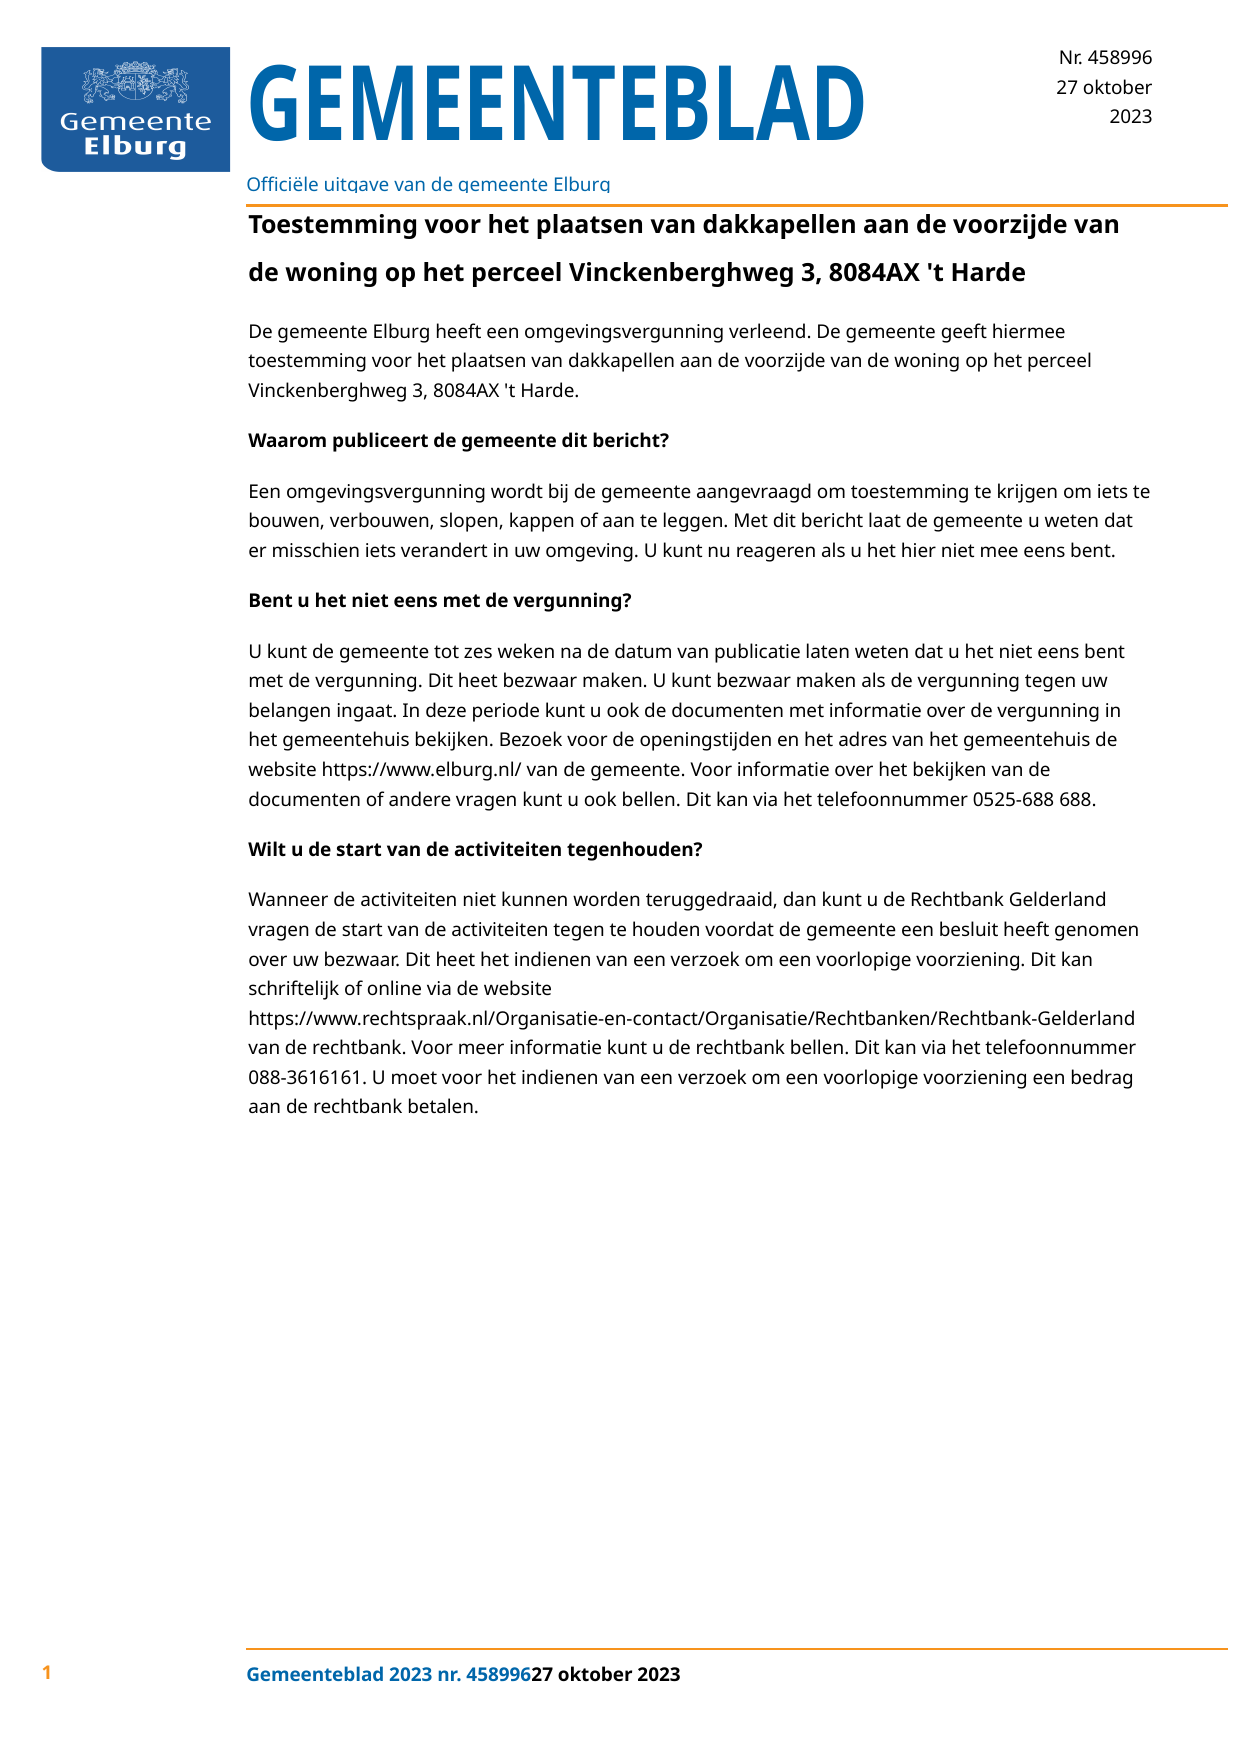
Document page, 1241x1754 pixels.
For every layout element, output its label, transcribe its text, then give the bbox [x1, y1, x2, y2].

text Bent u het niet eens met de vergunning? [248, 587, 1152, 613]
text Een omgevingsvergunning wordt bij de gemeente aangevraagd om toestemming te krijgen om iets te bouwen, verbouwen, slopen, kappen of aan te leggen. Met dit bericht laat de gemeente u weten dat er misschien iets verandert in uw omgeving. U kunt nu reageren als u het hier niet mee eens bent. [248, 478, 1152, 563]
text Wanneer de activiteiten niet kunnen worden teruggedraaid, dan kunt u de Rechtbank Gelderland vragen de start van de activiteiten tegen te houden voordat de gemeente een besluit heeft genomen over uw bezwaar. Dit heet het indienen van een verzoek om een voorlopige voorziening. Dit kan schriftelijk of online via de website https://www.rechtspraak.nl/Organisatie-en-contact/Organisatie/Rechtbanken/Rechtbank-Gelderland van de rechtbank. Voor meer informatie kunt u de rechtbank bellen. Dit kan via het telefoonnummer 088-3616161. U moet voor het indienen van een verzoek om een voorlopige voorziening een bedrag aan de rechtbank betalen. [248, 887, 1152, 1119]
text De gemeente Elburg heeft een omgevingsvergunning verleend. De gemeente geeft hiermee toestemming voor het plaatsen van dakkapellen aan de voorzijde van de woning op het perceel Vinckenberghweg 3, 8084AX 't Harde. [248, 318, 1152, 403]
text U kunt de gemeente tot zes weken na de datum van publicatie laten weten dat u het niet eens bent met de vergunning. Dit heet bezwaar maken. U kunt bezwaar maken als de vergunning tegen uw belangen ingaat. In deze periode kunt u ook de documenten met informatie over de vergunning in het gemeentehuis bekijken. Bezoek voor de openingstijden en het adres van het gemeentehuis de website https://www.elburg.nl/ van de gemeente. Voor informatie over het bekijken van de documenten of andere vragen kunt u ook bellen. Dit kan via het telefoonnummer 0525-688 688. [248, 638, 1152, 812]
text Toestemming voor het plaatsen van dakkapellen aan de voorzijde van de woning op het perceel Vinckenberghweg 3, 8084AX 't Harde [248, 207, 1152, 288]
text Waarom publiceert de gemeente dit bericht? [248, 427, 1152, 453]
picture [41, 47, 231, 172]
text Wilt u de start van de activiteiten tegenhouden? [248, 836, 1152, 862]
